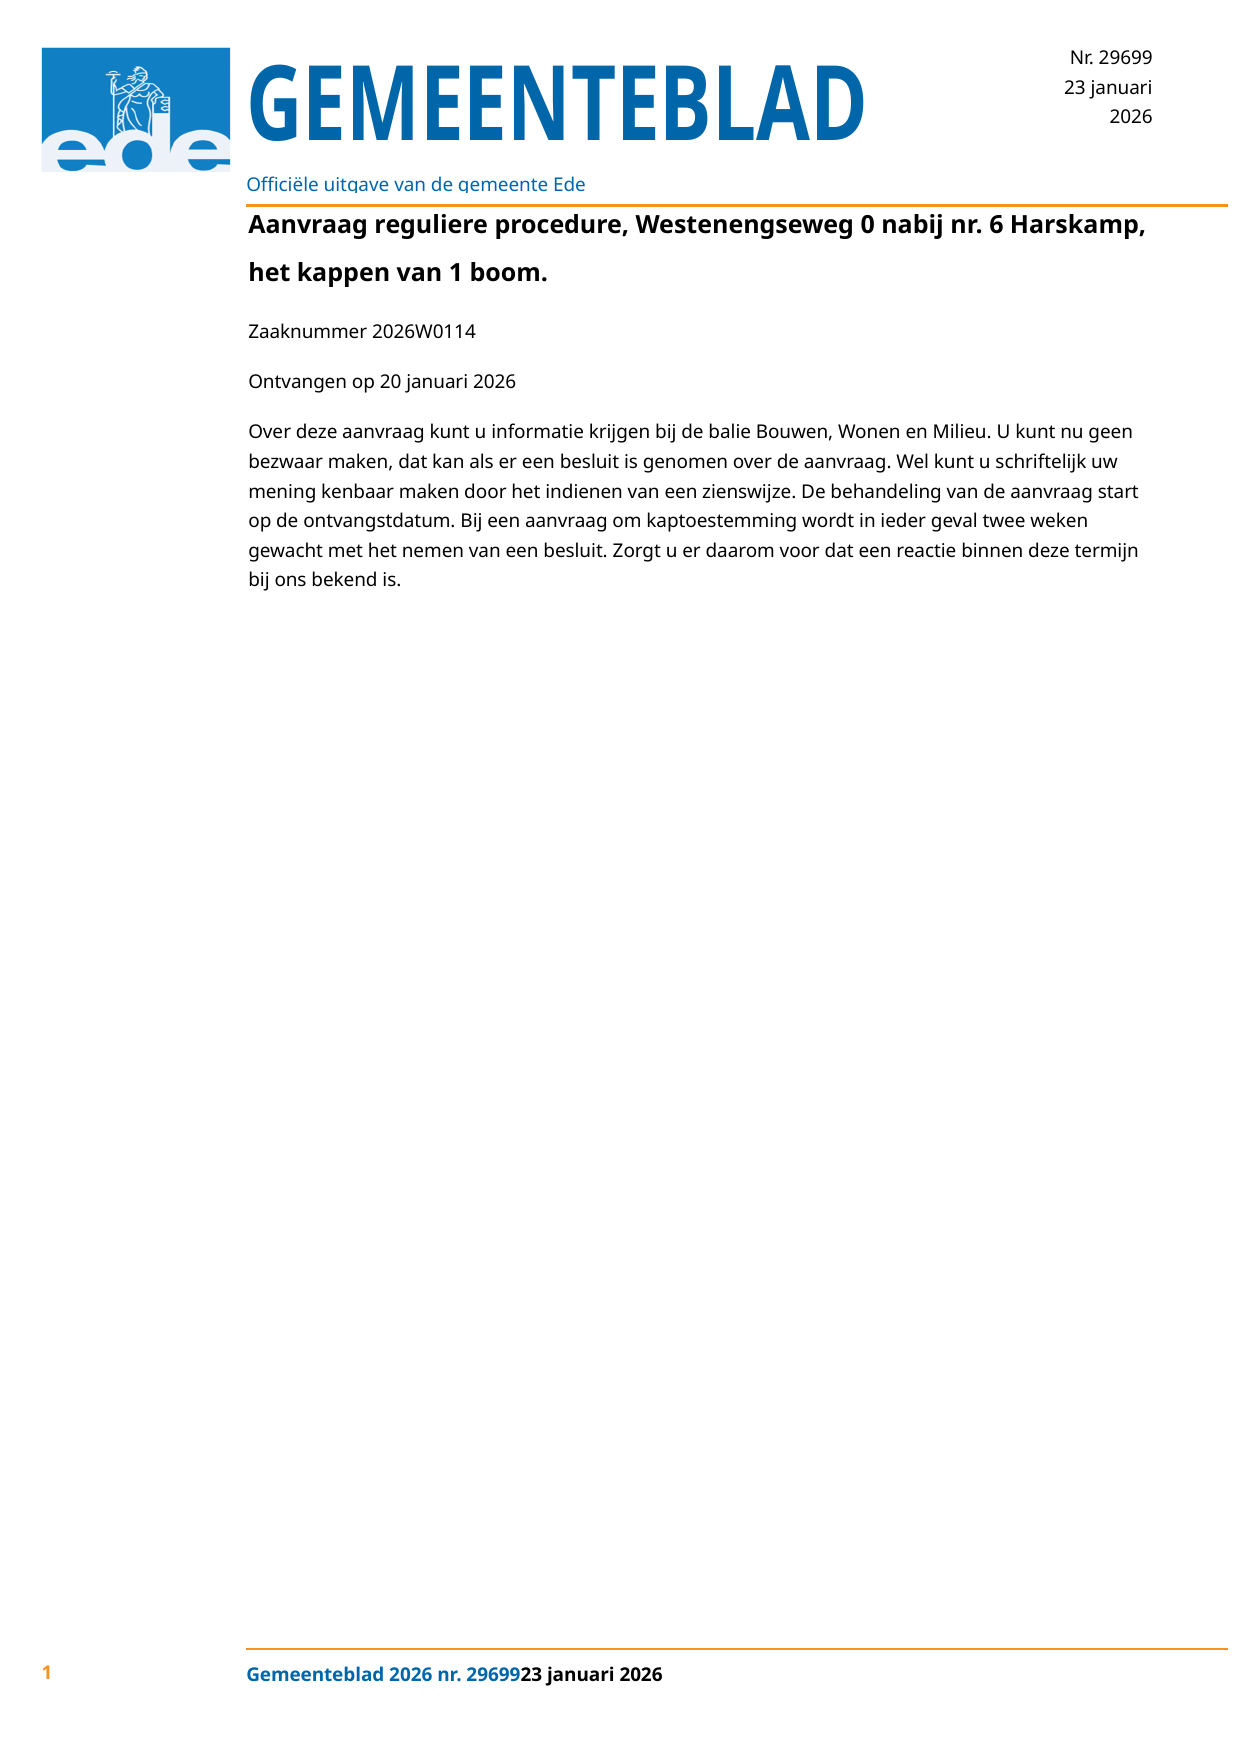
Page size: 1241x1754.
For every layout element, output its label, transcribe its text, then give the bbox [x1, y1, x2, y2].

picture [41, 47, 231, 172]
text Ontvangen op 20 januari 2026 [248, 368, 1152, 394]
text Zaaknummer 2026W0114 [248, 318, 1152, 344]
text Over deze aanvraag kunt u informatie krijgen bij de balie Bouwen, Wonen en Milieu. U kunt nu geen bezwaar maken, dat kan als er een besluit is genomen over de aanvraag. Wel kunt u schriftelijk uw mening kenbaar maken door het indienen van een zienswijze. De behandeling van de aanvraag start op de ontvangstdatum. Bij een aanvraag om kaptoestemming wordt in ieder geval twee weken gewacht met het nemen van een besluit. Zorgt u er daarom voor dat een reactie binnen deze termijn bij ons bekend is. [248, 419, 1152, 592]
text Aanvraag reguliere procedure, Westenengseweg 0 nabij nr. 6 Harskamp, het kappen van 1 boom. [248, 207, 1152, 288]
